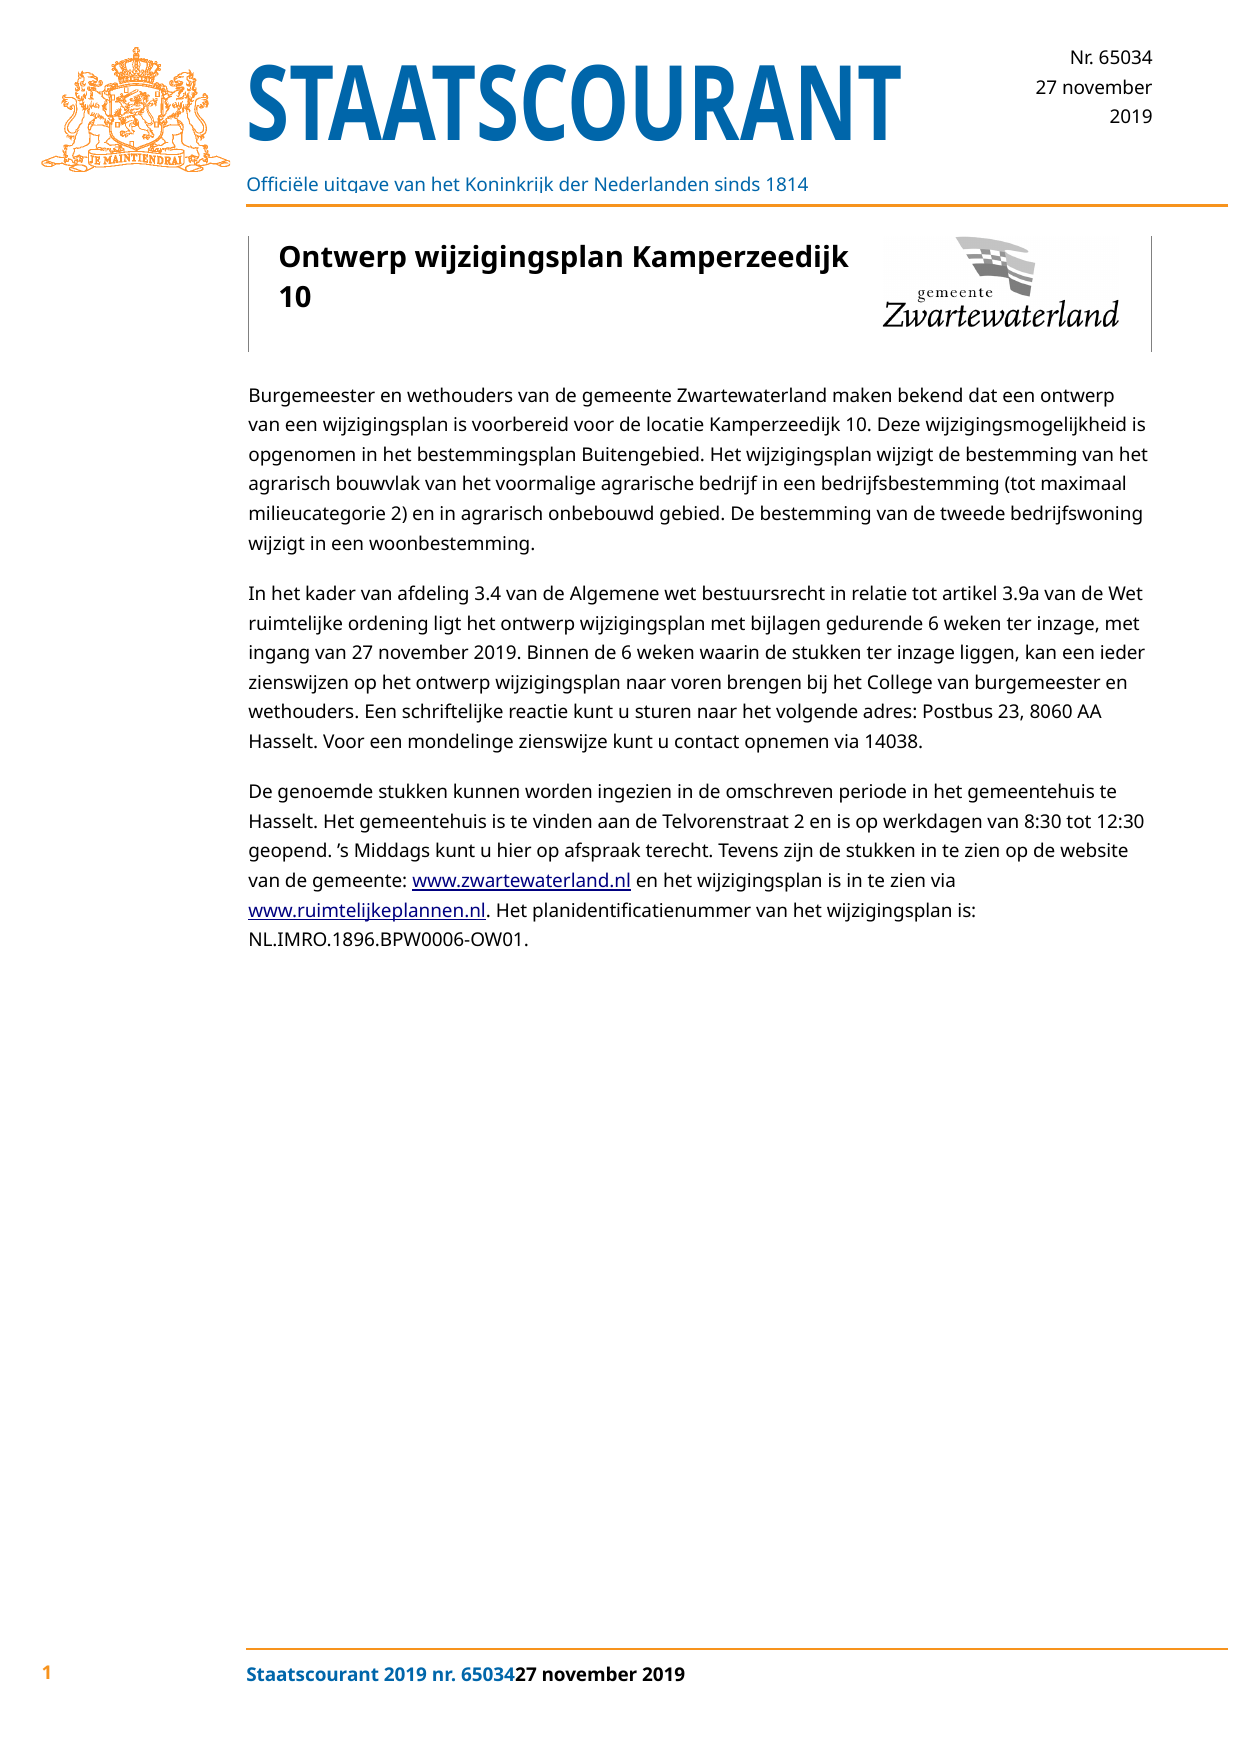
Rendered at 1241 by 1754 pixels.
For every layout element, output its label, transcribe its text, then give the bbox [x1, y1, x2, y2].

text Burgemeester en wethouders van de gemeente Zwartewaterland maken bekend dat een ontwerp van een wijzigingsplan is voorbereid voor de locatie Kamperzeedijk 10. Deze wijzigingsmogelijkheid is opgenomen in het bestemmingsplan Buitengebied. Het wijzigingsplan wijzigt de bestemming van het agrarisch bouwvlak van het voormalige agrarische bedrijf in een bedrijfsbestemming (tot maximaal milieucategorie 2) en in agrarisch onbebouwd gebied. De bestemming van de tweede bedrijfswoning wijzigt in een woonbestemming. [248, 382, 1152, 555]
table_header Ontwerp wijzigingsplan Kamperzeedijk 10 [249, 236, 850, 352]
table_header [850, 236, 1151, 352]
text De genoemde stukken kunnen worden ingezien in de omschreven periode in het gemeentehuis te Hasselt. Het gemeentehuis is te vinden aan de Telvorenstraat 2 en is op werkdagen van 8:30 tot 12:30 geopend. ’s Middags kunt u hier op afspraak terecht. Tevens zijn de stukken in te zien op de website van de gemeente: www.zwartewaterland.nl en het wijzigingsplan is in te zien via www.ruimtelijkeplannen.nl. Het planidentificatienummer van het wijzigingsplan is: NL.IMRO.1896.BPW0006-OW01. [248, 778, 1152, 952]
picture [882, 236, 1119, 327]
text In het kader van afdeling 3.4 van de Algemene wet bestuursrecht in relatie tot artikel 3.9a van de Wet ruimtelijke ordening ligt het ontwerp wijzigingsplan met bijlagen gedurende 6 weken ter inzage, met ingang van 27 november 2019. Binnen de 6 weken waarin de stukken ter inzage liggen, kan een ieder zienswijzen op het ontwerp wijzigingsplan naar voren brengen bij het College van burgemeester en wethouders. Een schriftelijke reactie kunt u sturen naar het volgende adres: Postbus 23, 8060 AA Hasselt. Voor een mondelinge zienswijze kunt u contact opnemen via 14038. [248, 580, 1152, 754]
picture [41, 47, 231, 172]
